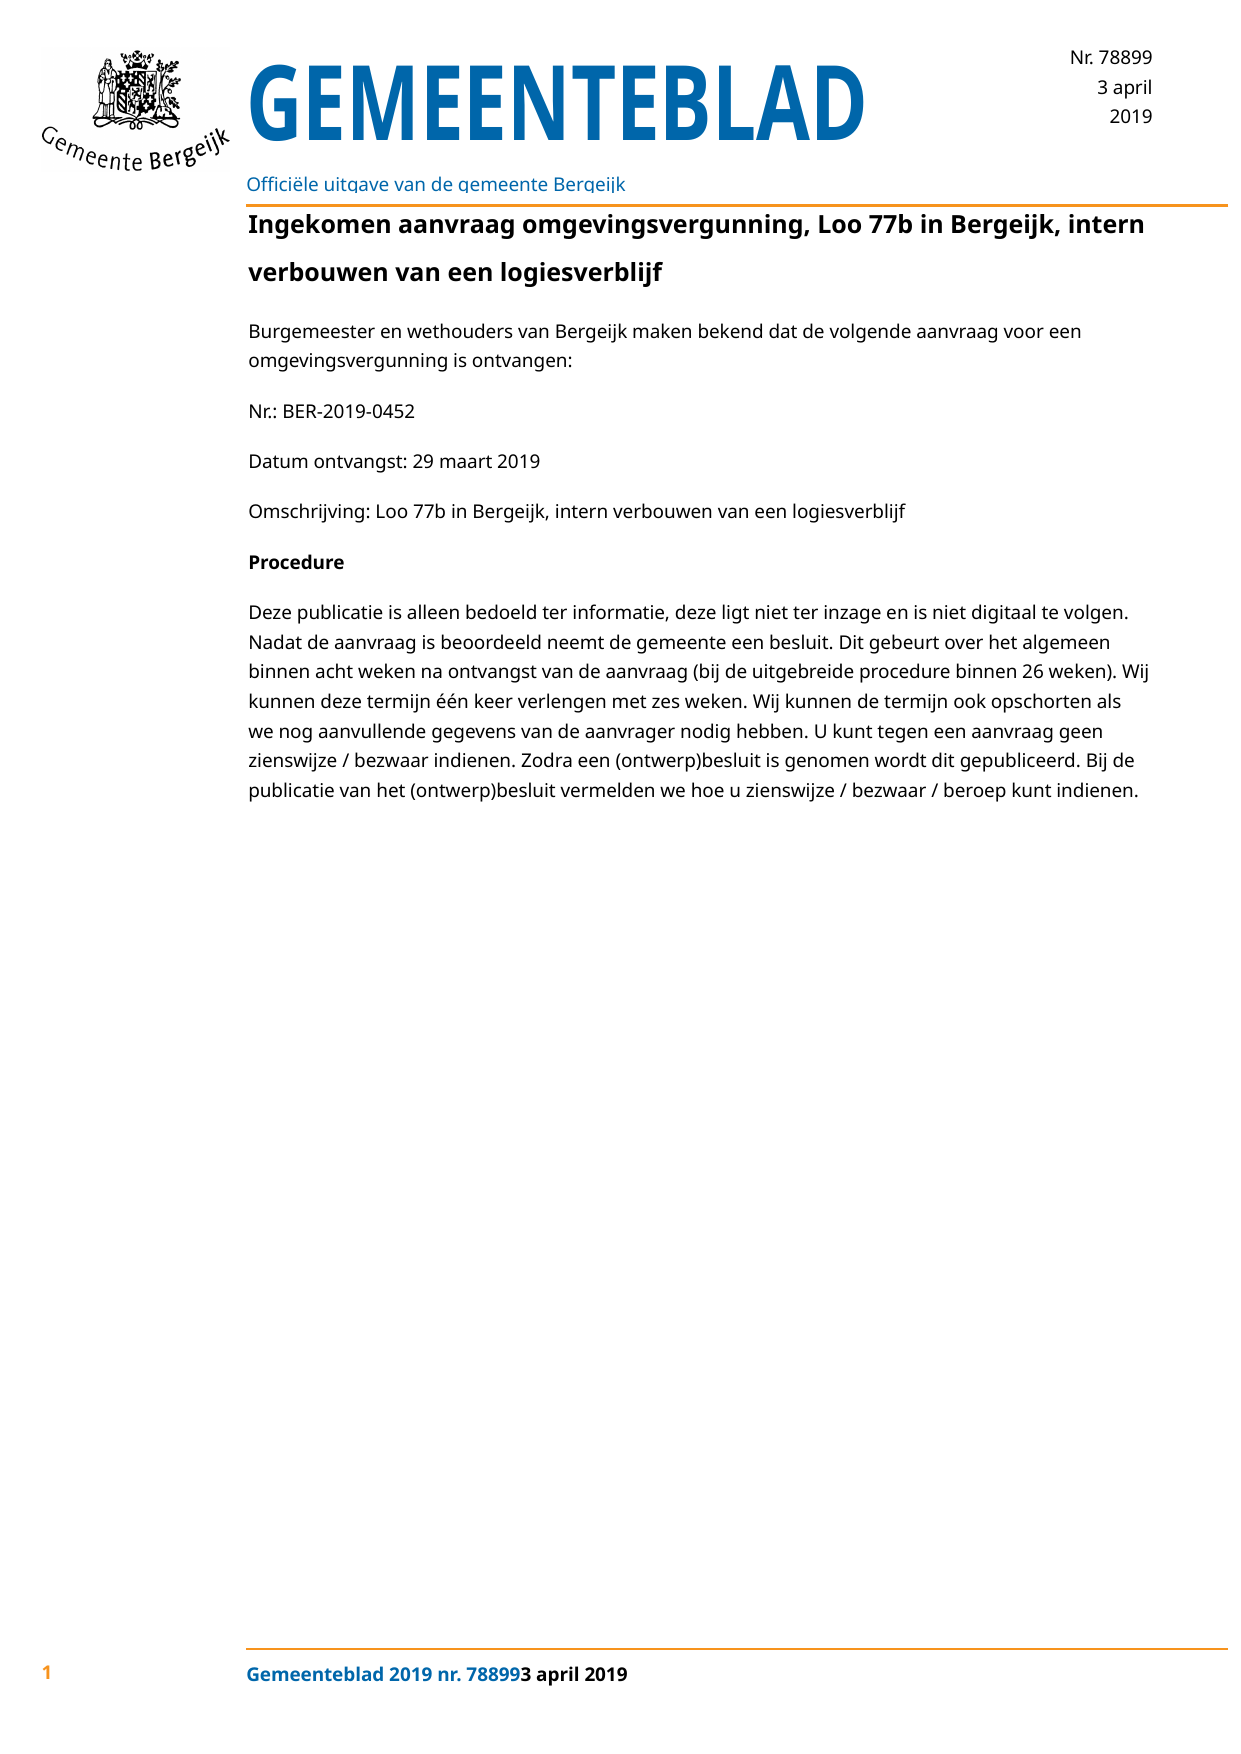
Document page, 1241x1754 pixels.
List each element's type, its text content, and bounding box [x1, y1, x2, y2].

text Nr.: BER-2019-0452 [248, 398, 1152, 424]
text Ingekomen aanvraag omgevingsvergunning, Loo 77b in Bergeijk, intern verbouwen van een logiesverblijf [248, 207, 1152, 288]
text Procedure [248, 549, 1152, 575]
text Deze publicatie is alleen bedoeld ter informatie, deze ligt niet ter inzage en is niet digitaal te volgen. Nadat de aanvraag is beoordeeld neemt de gemeente een besluit. Dit gebeurt over het algemeen binnen acht weken na ontvangst van de aanvraag (bij de uitgebreide procedure binnen 26 weken). Wij kunnen deze termijn één keer verlengen met zes weken. Wij kunnen de termijn ook opschorten als we nog aanvullende gegevens van de aanvrager nodig hebben. U kunt tegen een aanvraag geen zienswijze / bezwaar indienen. Zodra een (ontwerp)besluit is genomen wordt dit gepubliceerd. Bij de publicatie van het (ontwerp)besluit vermelden we hoe u zienswijze / bezwaar / beroep kunt indienen. [248, 599, 1152, 803]
text Burgemeester en wethouders van Bergeijk maken bekend dat de volgende aanvraag voor een omgevingsvergunning is ontvangen: [248, 318, 1152, 373]
text Datum ontvangst: 29 maart 2019 [248, 448, 1152, 474]
text Omschrijving: Loo 77b in Bergeijk, intern verbouwen van een logiesverblijf [248, 499, 1152, 524]
picture [41, 47, 231, 172]
